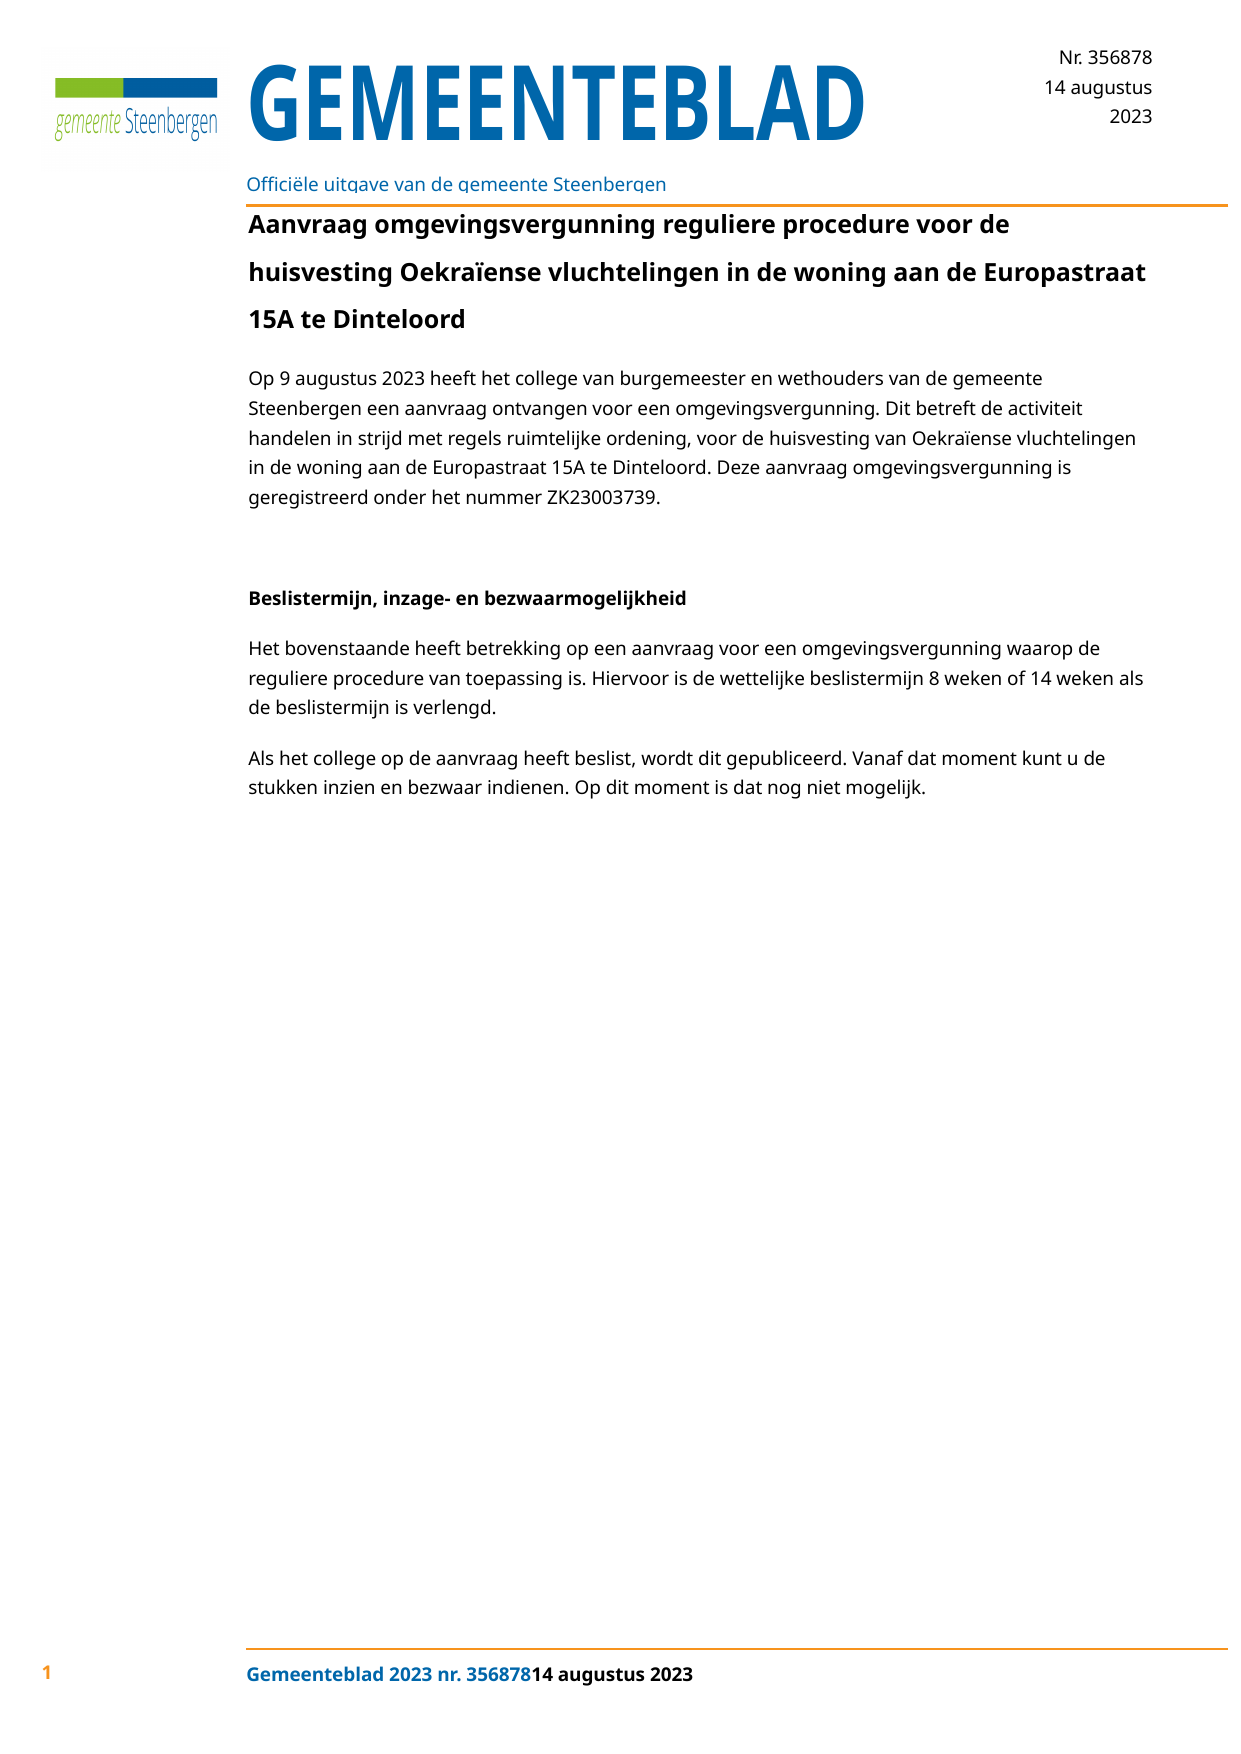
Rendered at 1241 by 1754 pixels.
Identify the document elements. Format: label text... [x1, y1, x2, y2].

text Op 9 augustus 2023 heeft het college van burgemeester en wethouders van de gemeente Steenbergen een aanvraag ontvangen voor een omgevingsvergunning. Dit betreft de activiteit handelen in strijd met regels ruimtelijke ordening, voor de huisvesting van Oekraïense vluchtelingen in de woning aan de Europastraat 15A te Dinteloord. Deze aanvraag omgevingsvergunning is geregistreerd onder het nummer ZK23003739. [248, 366, 1152, 509]
text Beslistermijn, inzage- en bezwaarmogelijkheid [248, 585, 1152, 610]
picture [41, 47, 231, 172]
text Aanvraag omgevingsvergunning reguliere procedure voor de huisvesting Oekraïense vluchtelingen in de woning aan de Europastraat 15A te Dinteloord [248, 207, 1152, 336]
text Het bovenstaande heeft betrekking op een aanvraag voor een omgevingsvergunning waarop de reguliere procedure van toepassing is. Hiervoor is de wettelijke beslistermijn 8 weken of 14 weken als de beslistermijn is verlengd. [248, 635, 1152, 720]
text Als het college op de aanvraag heeft beslist, wordt dit gepubliceerd. Vanaf dat moment kunt u de stukken inzien en bezwaar indienen. Op dit moment is dat nog niet mogelijk. [248, 745, 1152, 800]
